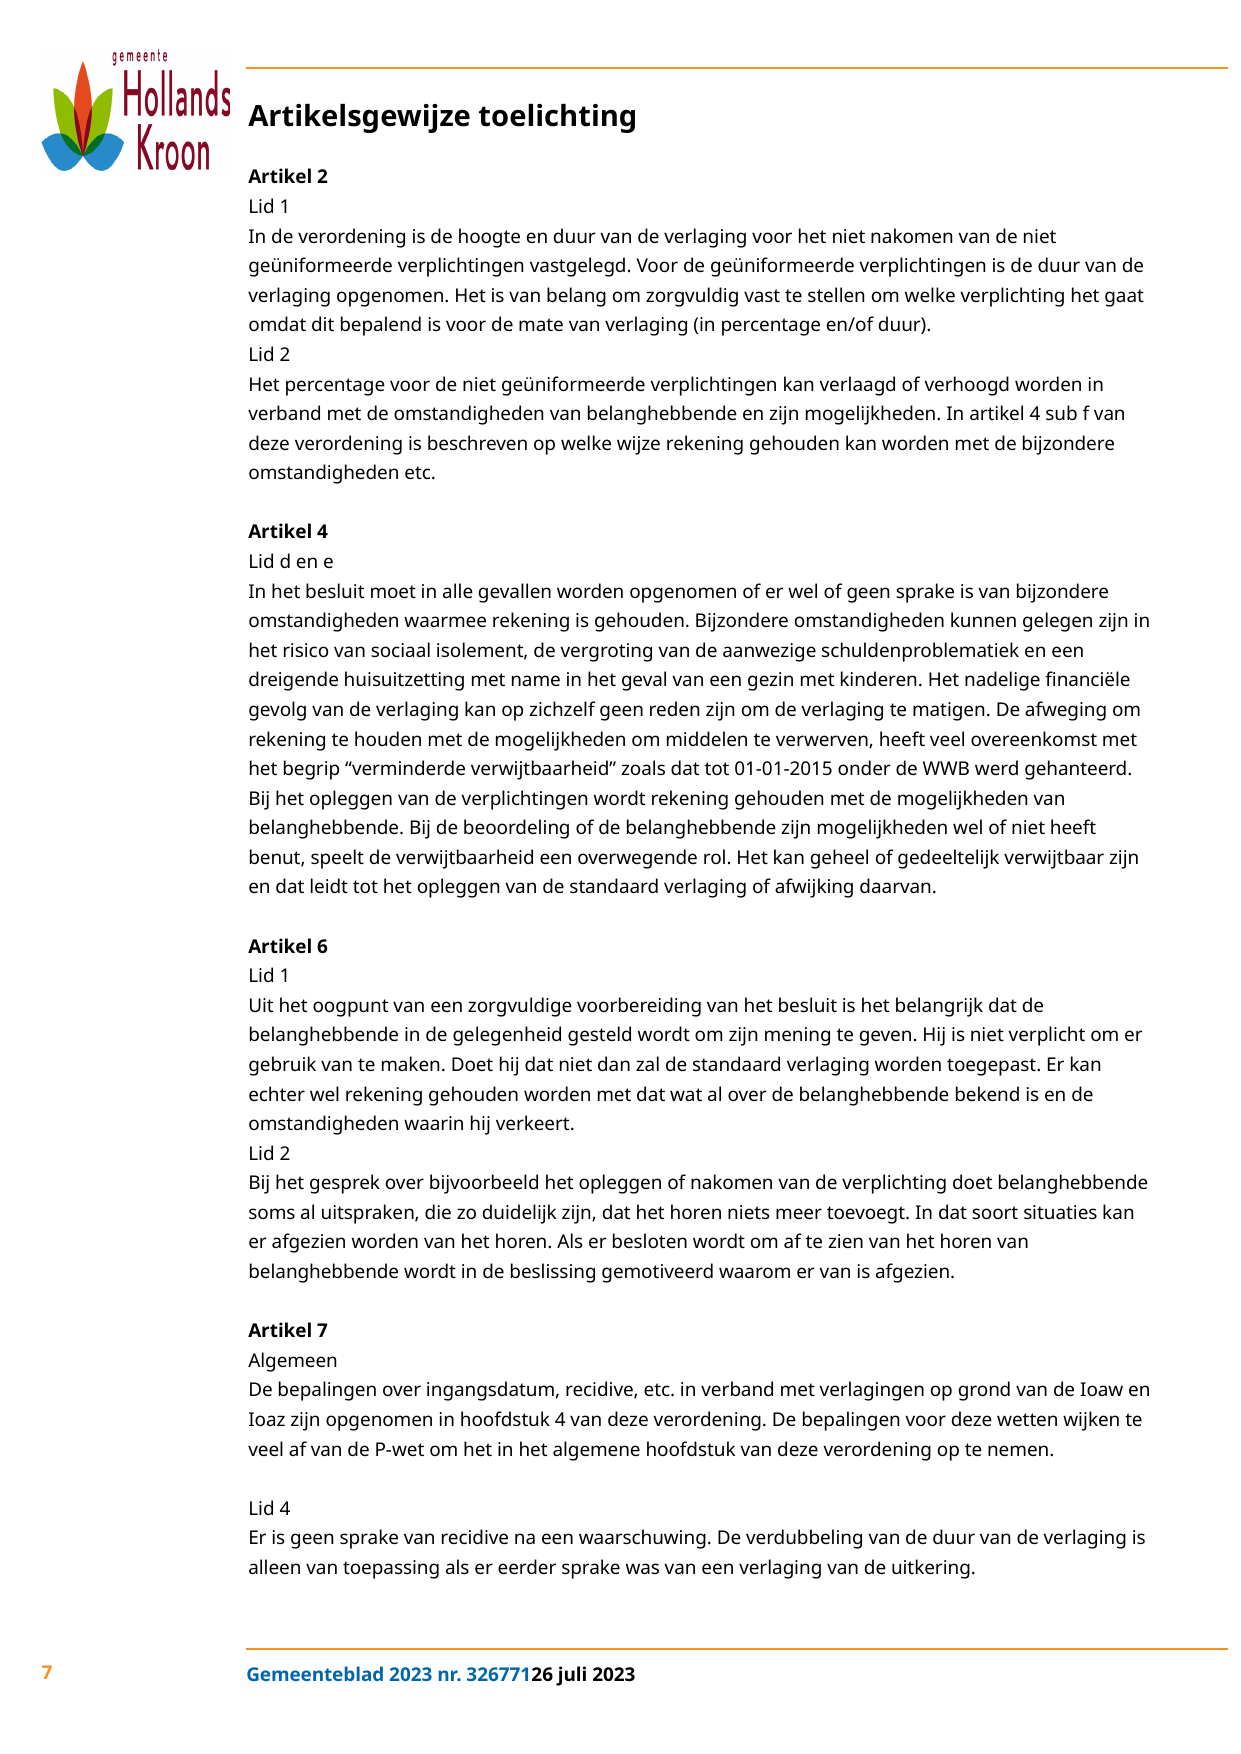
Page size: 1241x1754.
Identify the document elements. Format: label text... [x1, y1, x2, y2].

text Uit het oogpunt van een zorgvuldige voorbereiding van het besluit is het belangrijk dat de belanghebbende in de gelegenheid gesteld wordt om zijn mening te geven. Hij is niet verplicht om er gebruik van te maken. Doet hij dat niet dan zal de standaard verlaging worden toegepast. Er kan echter wel rekening gehouden worden met dat wat al over de belanghebbende bekend is en de omstandigheden waarin hij verkeert. [248, 992, 1152, 1136]
text Artikel 2 [248, 164, 1152, 189]
text Artikel 7 [248, 1317, 1152, 1343]
text Artikel 4 [248, 519, 1152, 544]
text Het percentage voor de niet geüniformeerde verplichtingen kan verlaagd of verhoogd worden in verband met de omstandigheden van belanghebbende en zijn mogelijkheden. In artikel 4 sub f van deze verordening is beschreven op welke wijze rekening gehouden kan worden met de bijzondere omstandigheden etc. [248, 371, 1152, 485]
text Lid 1 [248, 193, 1152, 219]
text De bepalingen over ingangsdatum, recidive, etc. in verband met verlagingen op grond van de Ioaw en Ioaz zijn opgenomen in hoofdstuk 4 van deze verordening. De bepalingen voor deze wetten wijken te veel af van de P-wet om het in het algemene hoofdstuk van deze verordening op te nemen. [248, 1377, 1152, 1461]
picture [41, 47, 231, 172]
text Artikel 6 [248, 933, 1152, 958]
text In de verordening is de hoogte en duur van de verlaging voor het niet nakomen van de niet geüniformeerde verplichtingen vastgelegd. Voor de geüniformeerde verplichtingen is de duur van de verlaging opgenomen. Het is van belang om zorgvuldig vast te stellen om welke verplichting het gaat omdat dit bepalend is voor de mate van verlaging (in percentage en/of duur). [248, 223, 1152, 337]
text Bij het gesprek over bijvoorbeeld het opleggen of nakomen van de verplichting doet belanghebbende soms al uitspraken, die zo duidelijk zijn, dat het horen niets meer toevoegt. In dat soort situaties kan er afgezien worden van het horen. Als er besloten wordt om af te zien van het horen van belanghebbende wordt in de beslissing gemotiveerd waarom er van is afgezien. [248, 1169, 1152, 1284]
text Lid d en e [248, 548, 1152, 574]
text Lid 1 [248, 962, 1152, 988]
text Lid 2 [248, 341, 1152, 367]
text Lid 4 [248, 1495, 1152, 1521]
text In het besluit moet in alle gevallen worden opgenomen of er wel of geen sprake is van bijzondere omstandigheden waarmee rekening is gehouden. Bijzondere omstandigheden kunnen gelegen zijn in het risico van sociaal isolement, de vergroting van de aanwezige schuldenproblematiek en een dreigende huisuitzetting met name in het geval van een gezin met kinderen. Het nadelige financiële gevolg van de verlaging kan op zichzelf geen reden zijn om de verlaging te matigen. De afweging om rekening te houden met de mogelijkheden om middelen te verwerven, heeft veel overeenkomst met het begrip “verminderde verwijtbaarheid” zoals dat tot 01-01-2015 onder de WWB werd gehanteerd. Bij het opleggen van de verplichtingen wordt rekening gehouden met de mogelijkheden van belanghebbende. Bij de beoordeling of de belanghebbende zijn mogelijkheden wel of niet heeft benut, speelt de verwijtbaarheid een overwegende rol. Het kan geheel of gedeeltelijk verwijtbaar zijn en dat leidt tot het opleggen van de standaard verlaging of afwijking daarvan. [248, 578, 1152, 899]
text Algemeen [248, 1347, 1152, 1373]
text Er is geen sprake van recidive na een waarschuwing. De verdubbeling van de duur van de verlaging is alleen van toepassing als er eerder sprake was van een verlaging van de uitkering. [248, 1524, 1152, 1580]
text Artikelsgewijze toelichting [248, 95, 1152, 134]
text Lid 2 [248, 1140, 1152, 1166]
